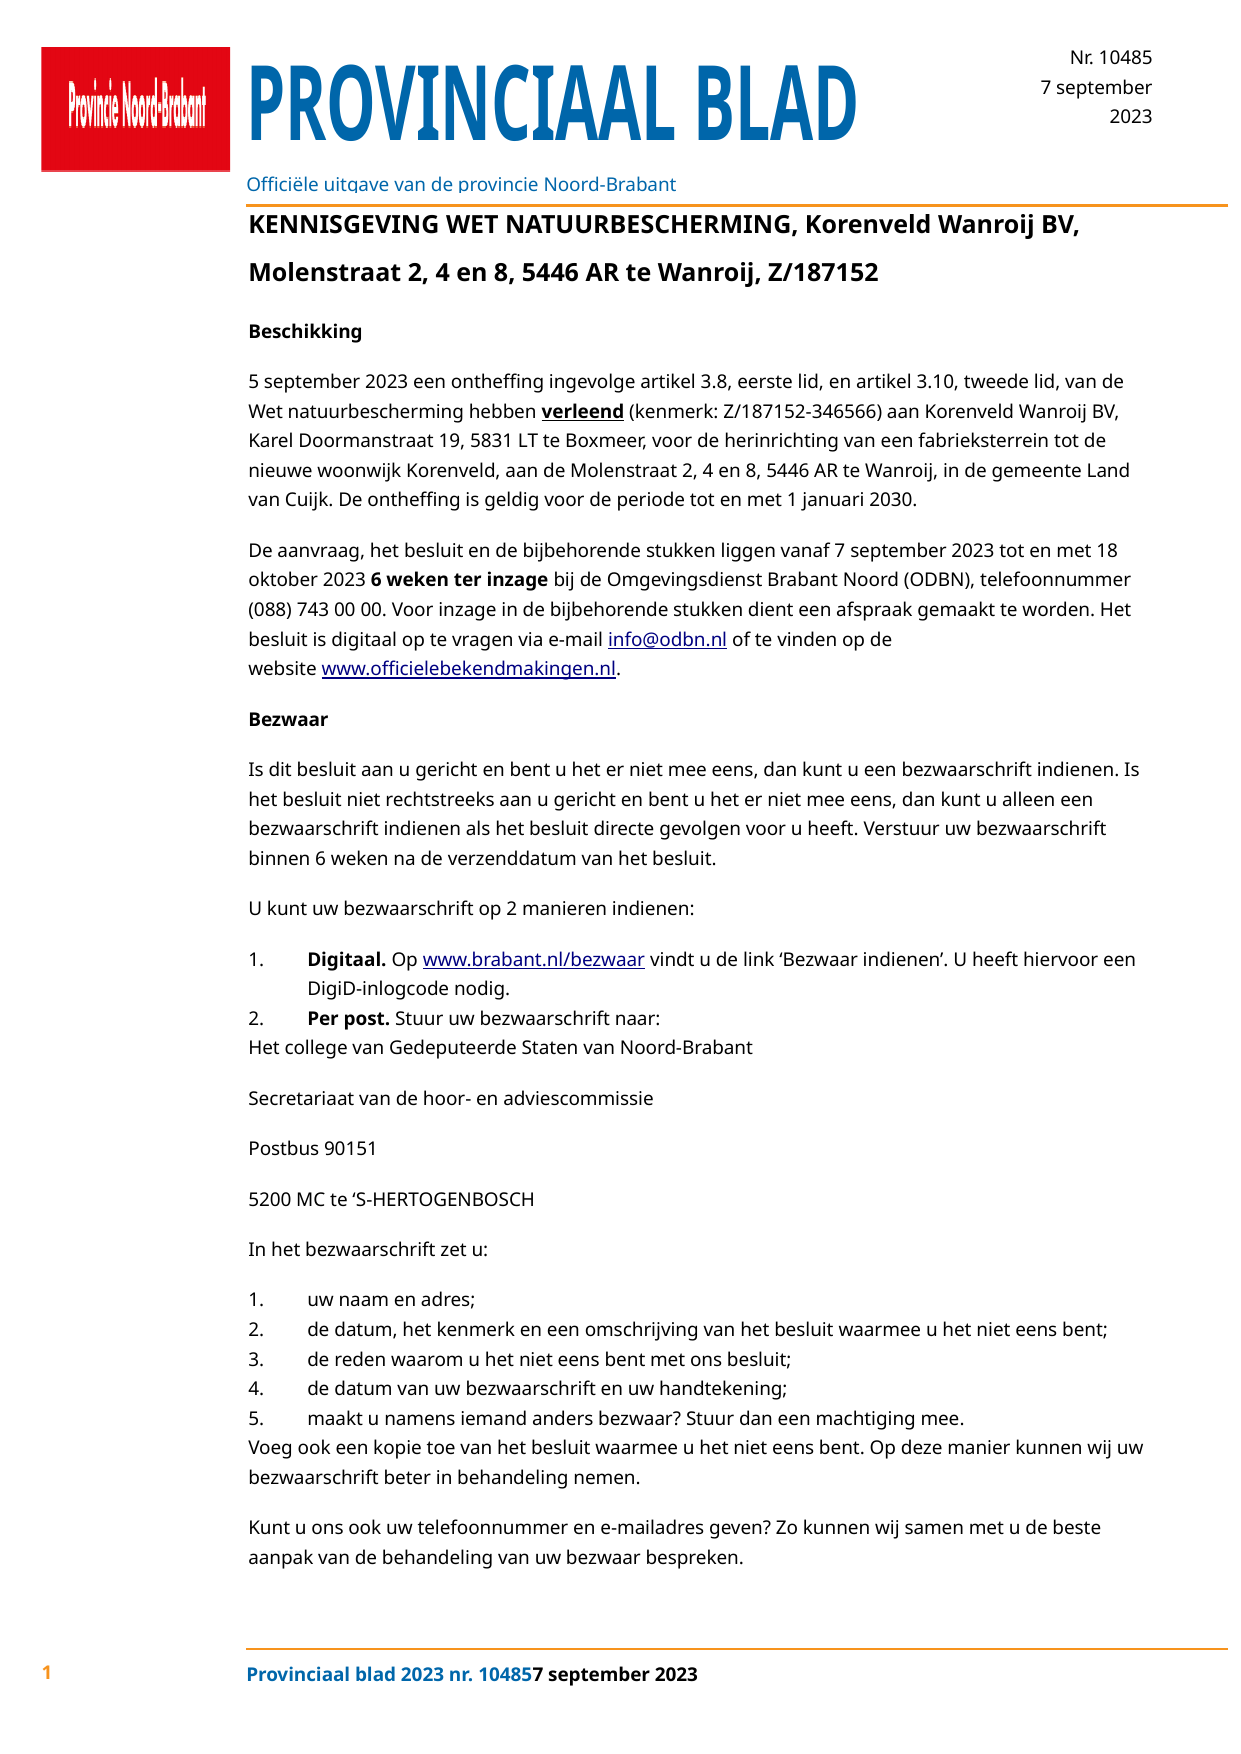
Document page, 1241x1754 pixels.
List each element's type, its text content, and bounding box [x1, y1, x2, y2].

picture [41, 47, 231, 172]
text U kunt uw bezwaarschrift op 2 manieren indienen: [248, 895, 1152, 921]
text Kunt u ons ook uw telefoonnummer en e-mailadres geven? Zo kunnen wij samen met u de beste aanpak van de behandeling van uw bezwaar bespreken. [248, 1514, 1152, 1570]
text Is dit besluit aan u gericht en bent u het er niet mee eens, dan kunt u een bezwaarschrift indienen. Is het besluit niet rechtstreeks aan u gericht en bent u het er niet mee eens, dan kunt u alleen een bezwaarschrift indienen als het besluit directe gevolgen voor u heeft. Verstuur uw bezwaarschrift binnen 6 weken na de verzenddatum van het besluit. [248, 756, 1152, 871]
text Voeg ook een kopie toe van het besluit waarmee u het niet eens bent. Op deze manier kunnen wij uw bezwaarschrift beter in behandeling nemen. [248, 1434, 1152, 1490]
text 5 september 2023 een ontheffing ingevolge artikel 3.8, eerste lid, en artikel 3.10, tweede lid, van de Wet natuurbescherming hebben verleend (kenmerk: Z/187152-346566) aan Korenveld Wanroij BV, Karel Doormanstraat 19, 5831 LT te Boxmeer, voor de herinrichting van een fabrieksterrein tot de nieuwe woonwijk Korenveld, aan de Molenstraat 2, 4 en 8, 5446 AR te Wanroij, in de gemeente Land van Cuijk. De ontheffing is geldig voor de periode tot en met 1 januari 2030. [248, 368, 1152, 512]
text Beschikking [248, 318, 1152, 344]
text Postbus 90151 [248, 1135, 1152, 1161]
list Digitaal. Op www.brabant.nl/bezwaar vindt u de link ‘Bezwaar indienen’. U heeft hiervoor een DigiD-inlogcode nodig. [248, 946, 1152, 1001]
list de datum, het kenmerk en een omschrijving van het besluit waarmee u het niet eens bent; [248, 1316, 1152, 1342]
text Bezwaar [248, 706, 1152, 732]
text De aanvraag, het besluit en de bijbehorende stukken liggen vanaf 7 september 2023 tot en met 18 oktober 2023 6 weken ter inzage bij de Omgevingsdienst Brabant Noord (ODBN), telefoonnummer (088) 743 00 00. Voor inzage in de bijbehorende stukken dient een afspraak gemaakt te worden. Het besluit is digitaal op te vragen via e-mail info@odbn.nl of te vinden op de website www.officielebekendmakingen.nl. [248, 537, 1152, 681]
text In het bezwaarschrift zet u: [248, 1236, 1152, 1262]
text KENNISGEVING WET NATUURBESCHERMING, Korenveld Wanroij BV, Molenstraat 2, 4 en 8, 5446 AR te Wanroij, Z/187152 [248, 207, 1152, 288]
text Secretariaat van de hoor- en adviescommissie [248, 1085, 1152, 1111]
list uw naam en adres; [248, 1287, 1152, 1312]
list de datum van uw bezwaarschrift en uw handtekening; [248, 1375, 1152, 1401]
list maakt u namens iemand anders bezwaar? Stuur dan een machtiging mee. [248, 1405, 1152, 1431]
list de reden waarom u het niet eens bent met ons besluit; [248, 1346, 1152, 1372]
list Per post. Stuur uw bezwaarschrift naar: [248, 1005, 1152, 1031]
text 5200 MC te ‘S‑HERTOGENBOSCH [248, 1186, 1152, 1212]
text Het college van Gedeputeerde Staten van Noord-Brabant [248, 1034, 1152, 1060]
